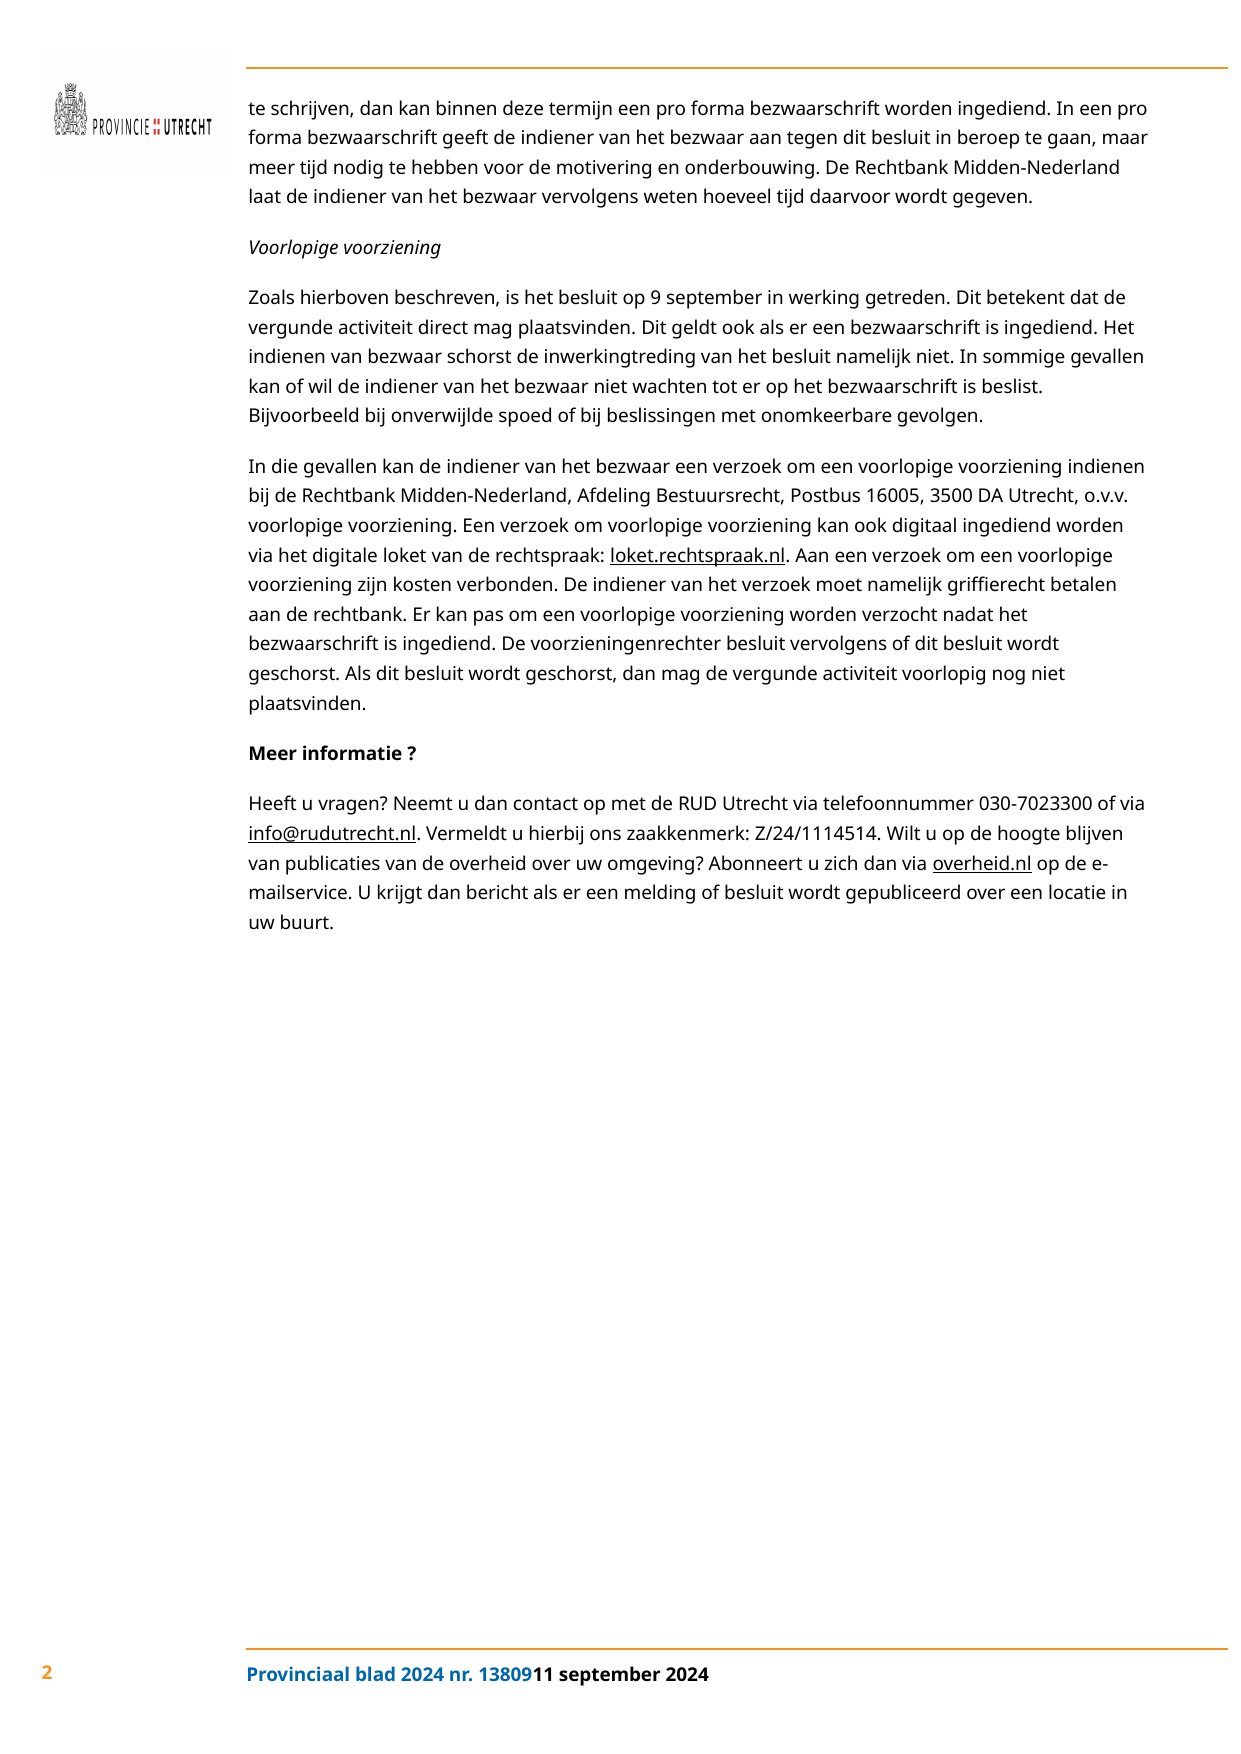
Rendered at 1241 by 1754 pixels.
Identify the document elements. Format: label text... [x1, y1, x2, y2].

text te schrijven, dan kan binnen deze termijn een pro forma bezwaarschrift worden ingediend. In een pro forma bezwaarschrift geeft de indiener van het bezwaar aan tegen dit besluit in beroep te gaan, maar meer tijd nodig te hebben voor de motivering en onderbouwing. De Rechtbank Midden-Nederland laat de indiener van het bezwaar vervolgens weten hoeveel tijd daarvoor wordt gegeven. [248, 95, 1152, 209]
picture [41, 47, 231, 172]
text Meer informatie ? [248, 740, 1152, 766]
text Heeft u vragen? Neemt u dan contact op met de RUD Utrecht via telefoonnummer 030-7023300 of via info@rudutrecht.nl. Vermeldt u hierbij ons zaakkenmerk: Z/24/1114514. Wilt u op de hoogte blijven van publicaties van de overheid over uw omgeving? Abonneert u zich dan via overheid.nl op de e-mailservice. U krijgt dan bericht als er een melding of besluit wordt gepubliceerd over een locatie in uw buurt. [248, 791, 1152, 935]
text Zoals hierboven beschreven, is het besluit op 9 september in werking getreden. Dit betekent dat de vergunde activiteit direct mag plaatsvinden. Dit geldt ook als er een bezwaarschrift is ingediend. Het indienen van bezwaar schorst de inwerkingtreding van het besluit namelijk niet. In sommige gevallen kan of wil de indiener van het bezwaar niet wachten tot er op het bezwaarschrift is beslist. Bijvoorbeeld bij onverwijlde spoed of bij beslissingen met onomkeerbare gevolgen. [248, 284, 1152, 428]
text In die gevallen kan de indiener van het bezwaar een verzoek om een voorlopige voorziening indienen bij de Rechtbank Midden-Nederland, Afdeling Bestuursrecht, Postbus 16005, 3500 DA Utrecht, o.v.v. voorlopige voorziening. Een verzoek om voorlopige voorziening kan ook digitaal ingediend worden via het digitale loket van de rechtspraak: loket.rechtspraak.nl. Aan een verzoek om een voorlopige voorziening zijn kosten verbonden. De indiener van het verzoek moet namelijk griffierecht betalen aan de rechtbank. Er kan pas om een voorlopige voorziening worden verzocht nadat het bezwaarschrift is ingediend. De voorzieningenrechter besluit vervolgens of dit besluit wordt geschorst. Als dit besluit wordt geschorst, dan mag de vergunde activiteit voorlopig nog niet plaatsvinden. [248, 453, 1152, 716]
text Voorlopige voorziening [248, 234, 1152, 260]
